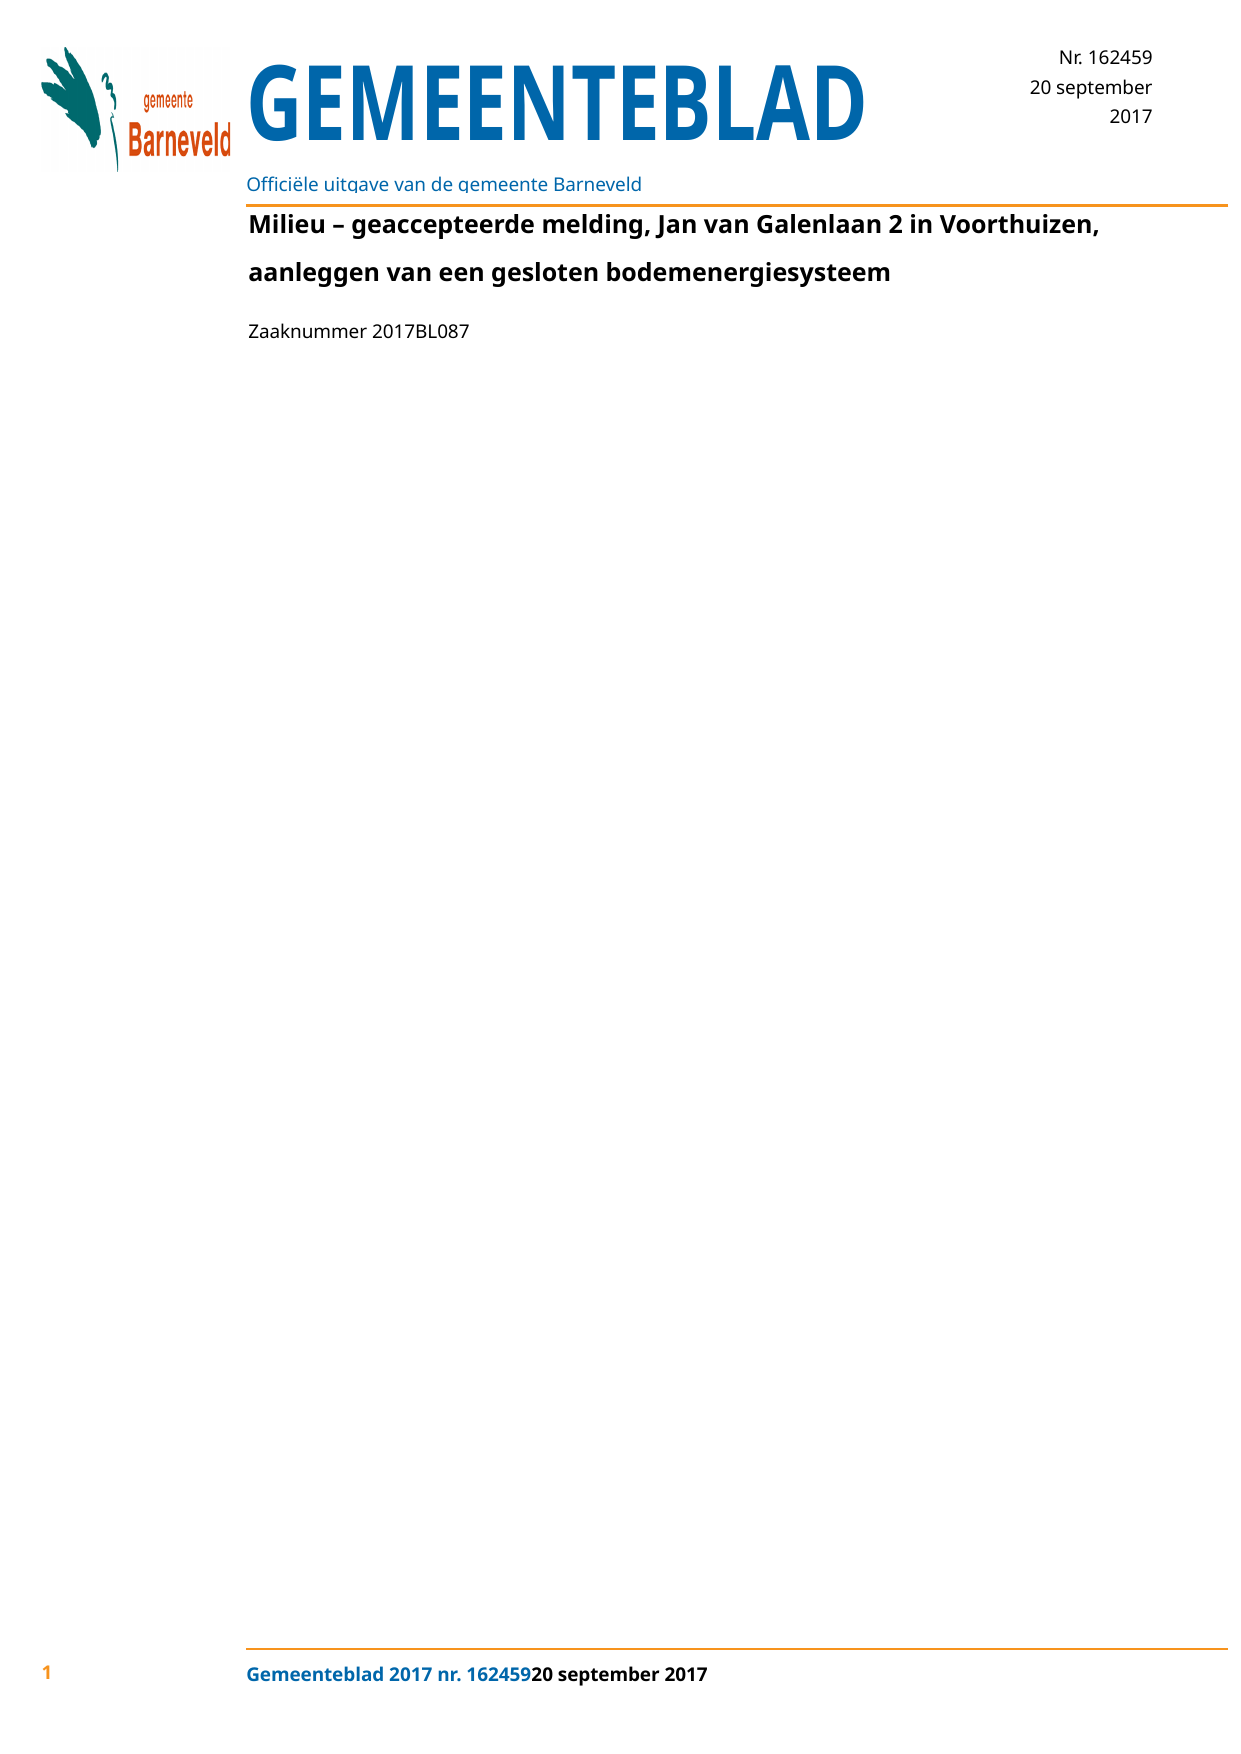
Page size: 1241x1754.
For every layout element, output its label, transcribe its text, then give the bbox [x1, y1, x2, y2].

text Milieu – geaccepteerde melding, Jan van Galenlaan 2 in Voorthuizen, aanleggen van een gesloten bodemenergiesysteem [248, 207, 1152, 288]
text Zaaknummer 2017BL087 [248, 318, 1152, 344]
picture [41, 47, 231, 172]
